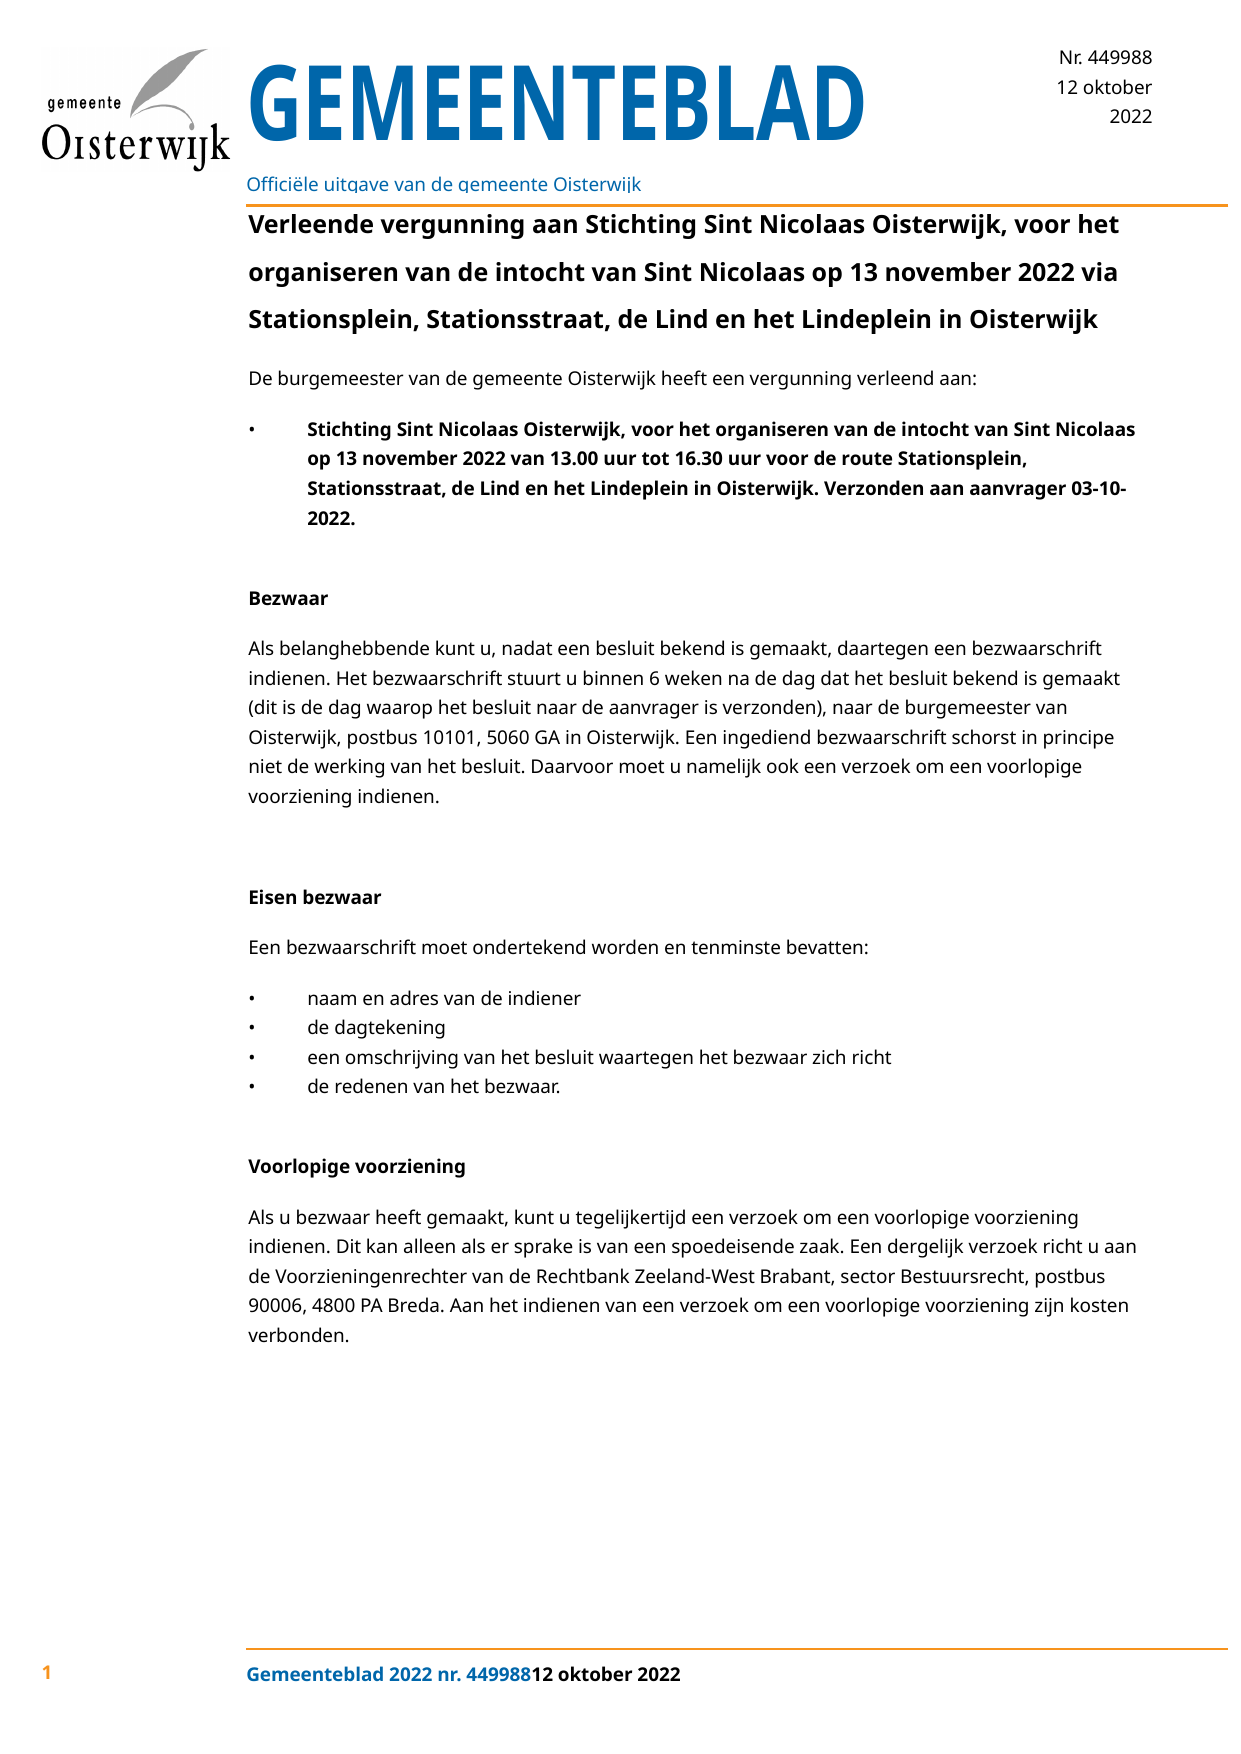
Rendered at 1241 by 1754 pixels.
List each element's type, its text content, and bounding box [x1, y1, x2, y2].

text Bezwaar [248, 585, 1152, 610]
list de dagtekening [248, 1014, 1152, 1040]
picture [41, 47, 231, 172]
list Stichting Sint Nicolaas Oisterwijk, voor het organiseren van de intocht van Sint Nicolaas op 13 november 2022 van 13.00 uur tot 16.30 uur voor de route Stationsplein, Stationsstraat, de Lind en het Lindeplein in Oisterwijk. Verzonden aan aanvrager 03-10-2022. [248, 416, 1152, 530]
text Voorlopige voorziening [248, 1153, 1152, 1179]
list de redenen van het bezwaar. [248, 1073, 1152, 1099]
text Verleende vergunning aan Stichting Sint Nicolaas Oisterwijk, voor het organiseren van de intocht van Sint Nicolaas op 13 november 2022 via Stationsplein, Stationsstraat, de Lind en het Lindeplein in Oisterwijk [248, 207, 1152, 336]
text Als u bezwaar heeft gemaakt, kunt u tegelijkertijd een verzoek om een voorlopige voorziening indienen. Dit kan alleen als er sprake is van een spoedeisende zaak. Een dergelijk verzoek richt u aan de Voorzieningenrechter van de Rechtbank Zeeland-West Brabant, sector Bestuursrecht, postbus 90006, 4800 PA Breda. Aan het indienen van een verzoek om een voorlopige voorziening zijn kosten verbonden. [248, 1204, 1152, 1348]
text De burgemeester van de gemeente Oisterwijk heeft een vergunning verleend aan: [248, 366, 1152, 391]
text Een bezwaarschrift moet ondertekend worden en tenminste bevatten: [248, 934, 1152, 960]
list een omschrijving van het besluit waartegen het bezwaar zich richt [248, 1044, 1152, 1069]
text Eisen bezwaar [248, 884, 1152, 909]
list naam en adres van de indiener [248, 985, 1152, 1010]
text Als belanghebbende kunt u, nadat een besluit bekend is gemaakt, daartegen een bezwaarschrift indienen. Het bezwaarschrift stuurt u binnen 6 weken na de dag dat het besluit bekend is gemaakt (dit is de dag waarop het besluit naar de aanvrager is verzonden), naar de burgemeester van Oisterwijk, postbus 10101, 5060 GA in Oisterwijk. Een ingediend bezwaarschrift schorst in principe niet de werking van het besluit. Daarvoor moet u namelijk ook een verzoek om een voorlopige voorziening indienen. [248, 635, 1152, 809]
